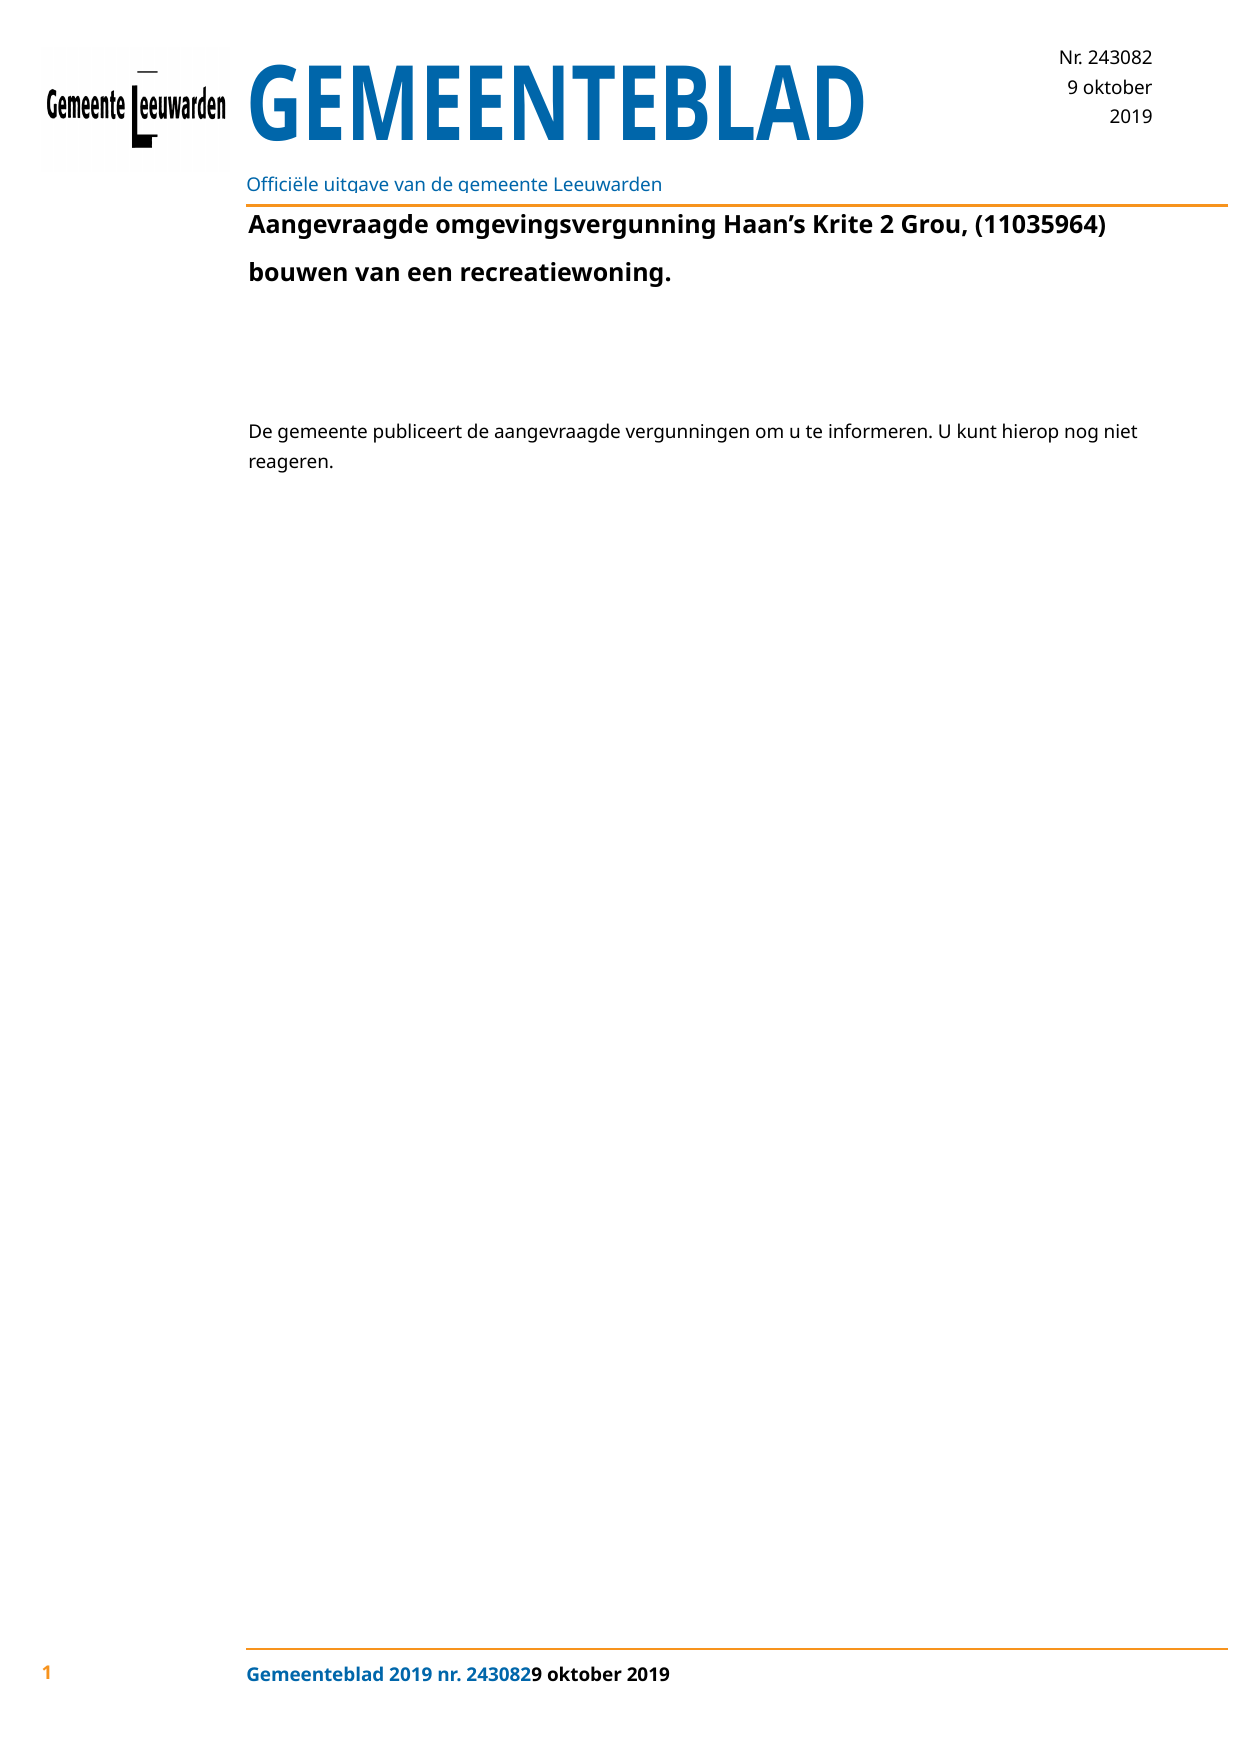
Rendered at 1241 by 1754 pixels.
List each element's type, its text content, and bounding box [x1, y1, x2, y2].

text Aangevraagde omgevingsvergunning Haan’s Krite 2 Grou, (11035964) bouwen van een recreatiewoning. [248, 207, 1152, 288]
picture [41, 47, 231, 172]
text De gemeente publiceert de aangevraagde vergunningen om u te informeren. U kunt hierop nog niet reageren. [248, 419, 1152, 474]
